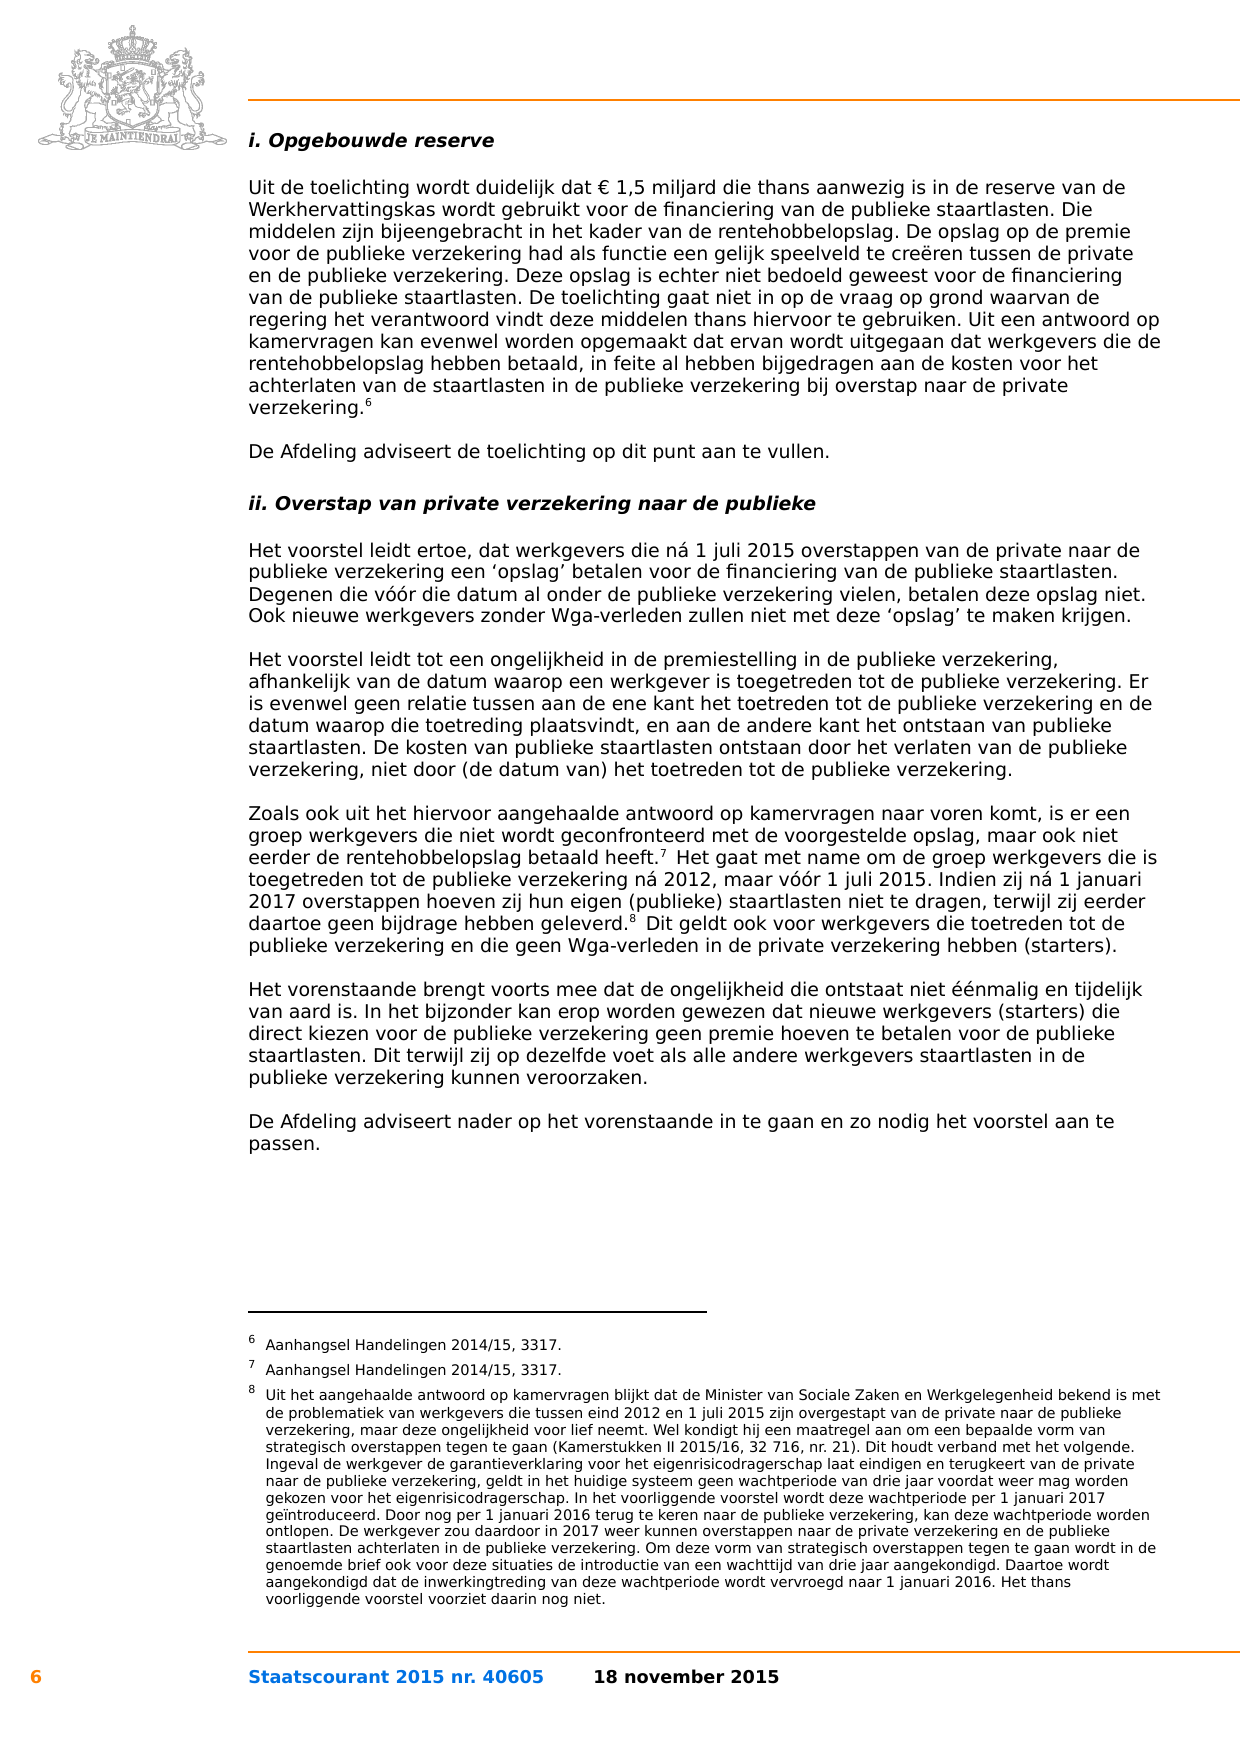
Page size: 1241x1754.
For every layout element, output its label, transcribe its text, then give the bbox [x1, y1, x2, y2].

text Uit de toelichting wordt duidelijk dat € 1,5 miljard die thans aanwezig is in de reserve van de Werkhervattingskas wordt gebruikt voor de financiering van de publieke staartlasten. Die middelen zijn bijeengebracht in het kader van de rentehobbelopslag. De opslag op de premie voor de publieke verzekering had als functie een gelijk speelveld te creëren tussen de private en de publieke verzekering. Deze opslag is echter niet bedoeld geweest voor de financiering van de publieke staartlasten. De toelichting gaat niet in op de vraag op grond waarvan de regering het verantwoord vindt deze middelen thans hiervoor te gebruiken. Uit een antwoord op kamervragen kan evenwel worden opgemaakt dat ervan wordt uitgegaan dat werkgevers die de rentehobbelopslag hebben betaald, in feite al hebben bijgedragen aan de kosten voor het achterlaten van de staartlasten in de publieke verzekering bij overstap naar de private verzekering. [248, 177, 1163, 419]
text Uit het aangehaalde antwoord op kamervragen blijkt dat de Minister van Sociale Zaken en Werkgelegenheid bekend is met de problematiek van werkgevers die tussen eind 2012 en 1 juli 2015 zijn overgestapt van de private naar de publieke verzekering, maar deze ongelijkheid voor lief neemt. Wel kondigt hij een maatregel aan om een bepaalde vorm van strategisch overstappen tegen te gaan (Kamerstukken II 2015/16, 32 716, nr. 21). Dit houdt verband met het volgende. Ingeval de werkgever de garantieverklaring voor het eigenrisicodragerschap laat eindigen en terugkeert van de private naar de publieke verzekering, geldt in het huidige systeem geen wachtperiode van drie jaar voordat weer mag worden gekozen voor het eigenrisicodragerschap. In het voorliggende voorstel wordt deze wachtperiode per 1 januari 2017 geïntroduceerd. Door nog per 1 januari 2016 terug te keren naar de publieke verzekering, kan deze wachtperiode worden ontlopen. De werkgever zou daardoor in 2017 weer kunnen overstappen naar de private verzekering en de publieke staartlasten achterlaten in de publieke verzekering. Om deze vorm van strategisch overstappen tegen te gaan wordt in de genoemde brief ook voor deze situaties de introductie van een wachttijd van drie jaar aangekondigd. Daartoe wordt aangekondigd dat de inwerkingtreding van deze wachtperiode wordt vervroegd naar 1 januari 2016. Het thans voorliggende voorstel voorziet daarin nog niet. [248, 1383, 1163, 1608]
text De Afdeling adviseert nader op het vorenstaande in te gaan en zo nodig het voorstel aan te passen. [248, 1111, 1163, 1154]
text Zoals ook uit het hiervoor aangehaalde antwoord op kamervragen naar voren komt, is er een groep werkgevers die niet wordt geconfronteerd met de voorgestelde opslag, maar ook niet eerder de rentehobbelopslag betaald heeft. Het gaat met name om de groep werkgevers die is toegetreden tot de publieke verzekering ná 2012, maar vóór 1 juli 2015. Indien zij ná 1 januari 2017 overstappen hoeven zij hun eigen (publieke) staartlasten niet te dragen, terwijl zij eerder daartoe geen bijdrage hebben geleverd. Dit geldt ook voor werkgevers die toetreden tot de publieke verzekering en die geen Wga-verleden in de private verzekering hebben (starters). [248, 803, 1163, 957]
text Het voorstel leidt tot een ongelijkheid in de premiestelling in de publieke verzekering, afhankelijk van de datum waarop een werkgever is toegetreden tot de publieke verzekering. Er is evenwel geen relatie tussen aan de ene kant het toetreden tot de publieke verzekering en de datum waarop die toetreding plaatsvindt, en aan de andere kant het ontstaan van publieke staartlasten. De kosten van publieke staartlasten ontstaan door het verlaten van de publieke verzekering, niet door (de datum van) het toetreden tot de publieke verzekering. [248, 649, 1163, 781]
picture [38, 25, 227, 150]
subtitle ii. Overstap van private verzekering naar de publieke [248, 492, 1163, 514]
text De Afdeling adviseert de toelichting op dit punt aan te vullen. [248, 441, 1163, 462]
text Aanhangsel Handelingen 2014/15, 3317. [248, 1358, 1163, 1380]
text Het voorstel leidt ertoe, dat werkgevers die ná 1 juli 2015 overstappen van de private naar de publieke verzekering een ‘opslag’ betalen voor de financiering van de publieke staartlasten. Degenen die vóór die datum al onder de publieke verzekering vielen, betalen deze opslag niet. Ook nieuwe werkgevers zonder Wga-verleden zullen niet met deze ‘opslag’ te maken krijgen. [248, 539, 1163, 627]
text Het vorenstaande brengt voorts mee dat de ongelijkheid die ontstaat niet éénmalig en tijdelijk van aard is. In het bijzonder kan erop worden gewezen dat nieuwe werkgevers (starters) die direct kiezen voor de publieke verzekering geen premie hoeven te betalen voor de publieke staartlasten. Dit terwijl zij op dezelfde voet als alle andere werkgevers staartlasten in de publieke verzekering kunnen veroorzaken. [248, 979, 1163, 1089]
subtitle i. Opgebouwde reserve [248, 130, 1163, 152]
text Aanhangsel Handelingen 2014/15, 3317. [248, 1333, 1163, 1355]
